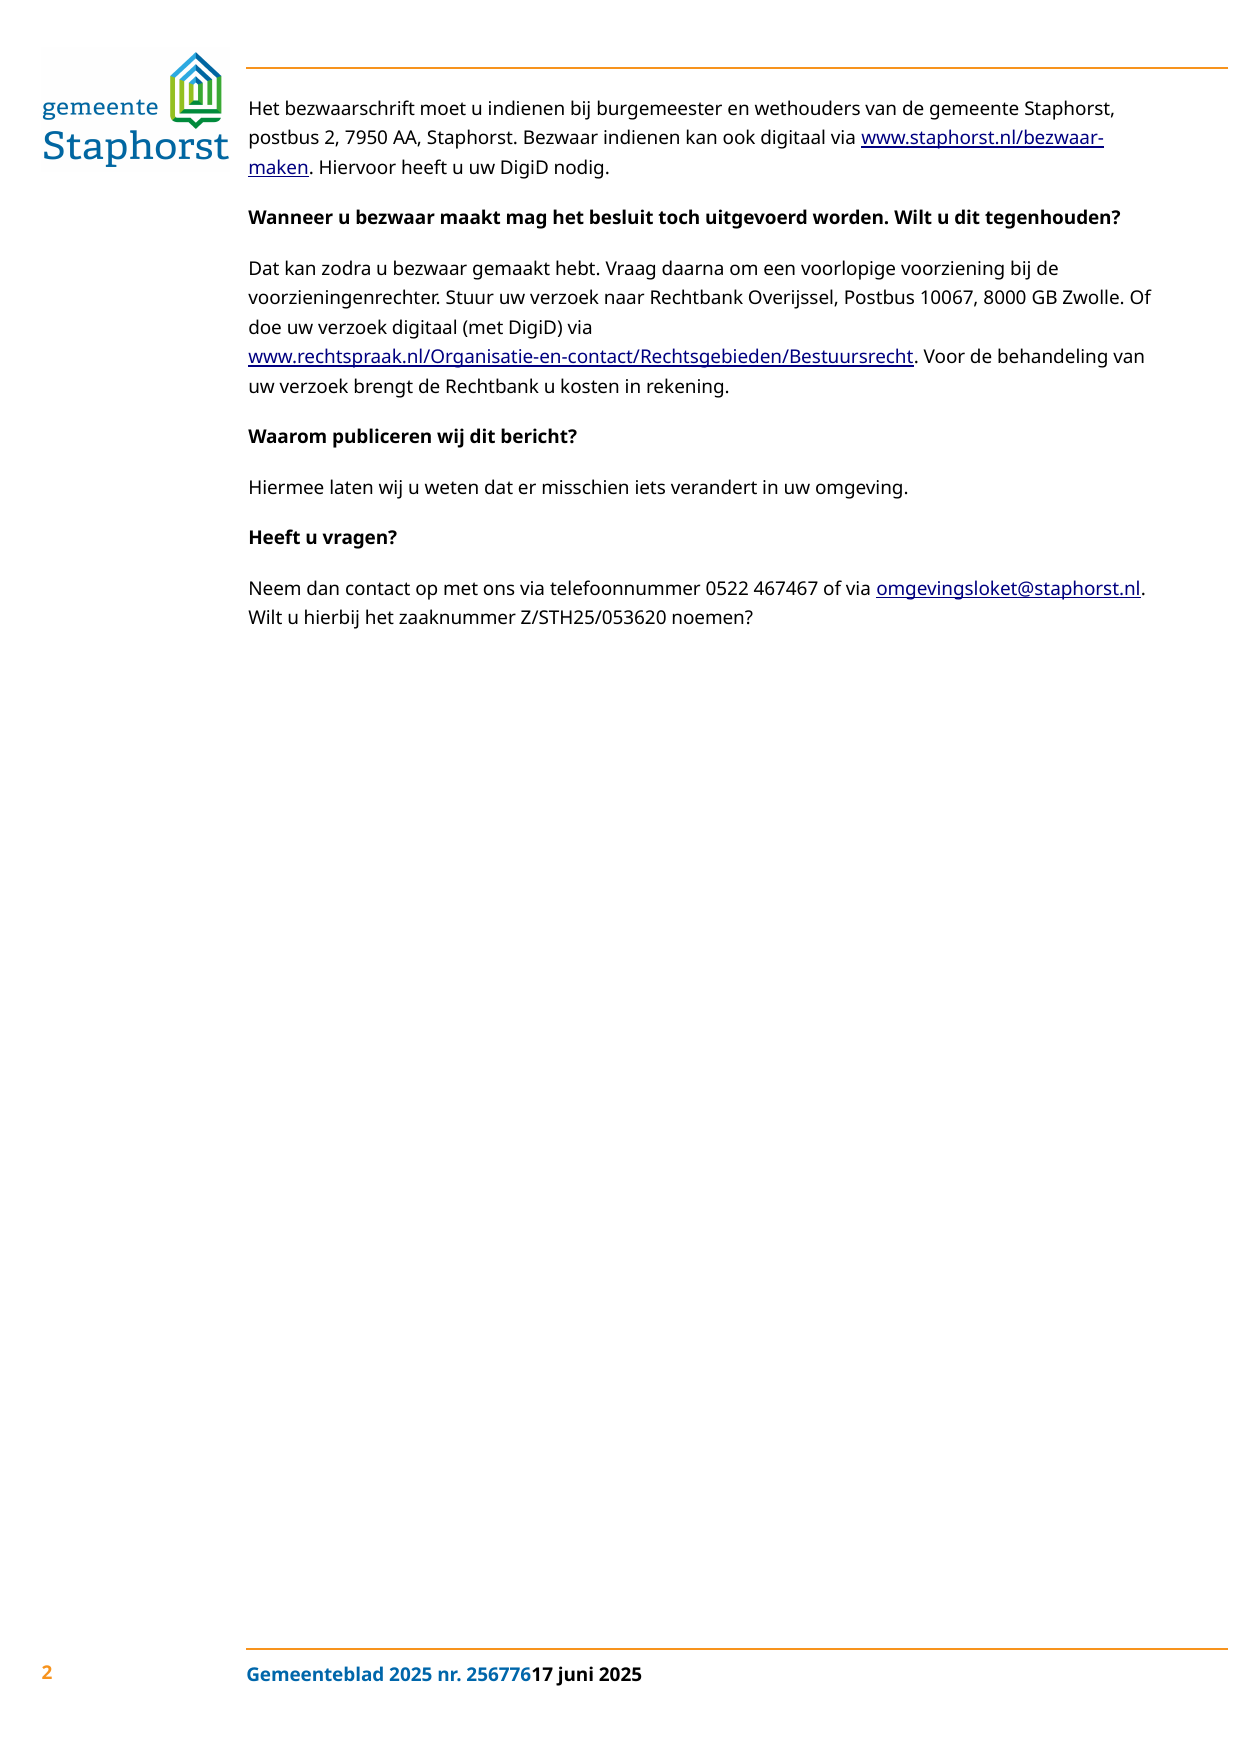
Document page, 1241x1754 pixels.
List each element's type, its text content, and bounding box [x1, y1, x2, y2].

text Wanneer u bezwaar maakt mag het besluit toch uitgevoerd worden. Wilt u dit tegenhouden? [248, 204, 1152, 230]
text Dat kan zodra u bezwaar gemaakt hebt. Vraag daarna om een voorlopige voorziening bij de voorzieningenrechter. Stuur uw verzoek naar Rechtbank Overijssel, Postbus 10067, 8000 GB Zwolle. Of doe uw verzoek digitaal (met DigiD) via www.rechtspraak.nl/Organisatie-en-contact/Rechtsgebieden/Bestuursrecht. Voor de behandeling van uw verzoek brengt de Rechtbank u kosten in rekening. [248, 255, 1152, 399]
text Waarom publiceren wij dit bericht? [248, 423, 1152, 449]
text Neem dan contact op met ons via telefoonnummer 0522 467467 of via omgevingsloket@staphorst.nl. Wilt u hierbij het zaaknummer Z/STH25/053620 noemen? [248, 575, 1152, 630]
text Hiermee laten wij u weten dat er misschien iets verandert in uw omgeving. [248, 474, 1152, 500]
picture [41, 47, 231, 172]
text Het bezwaarschrift moet u indienen bij burgemeester en wethouders van de gemeente Staphorst, postbus 2, 7950 AA, Staphorst. Bezwaar indienen kan ook digitaal via www.staphorst.nl/bezwaar-maken. Hiervoor heeft u uw DigiD nodig. [248, 95, 1152, 180]
text Heeft u vragen? [248, 524, 1152, 550]
